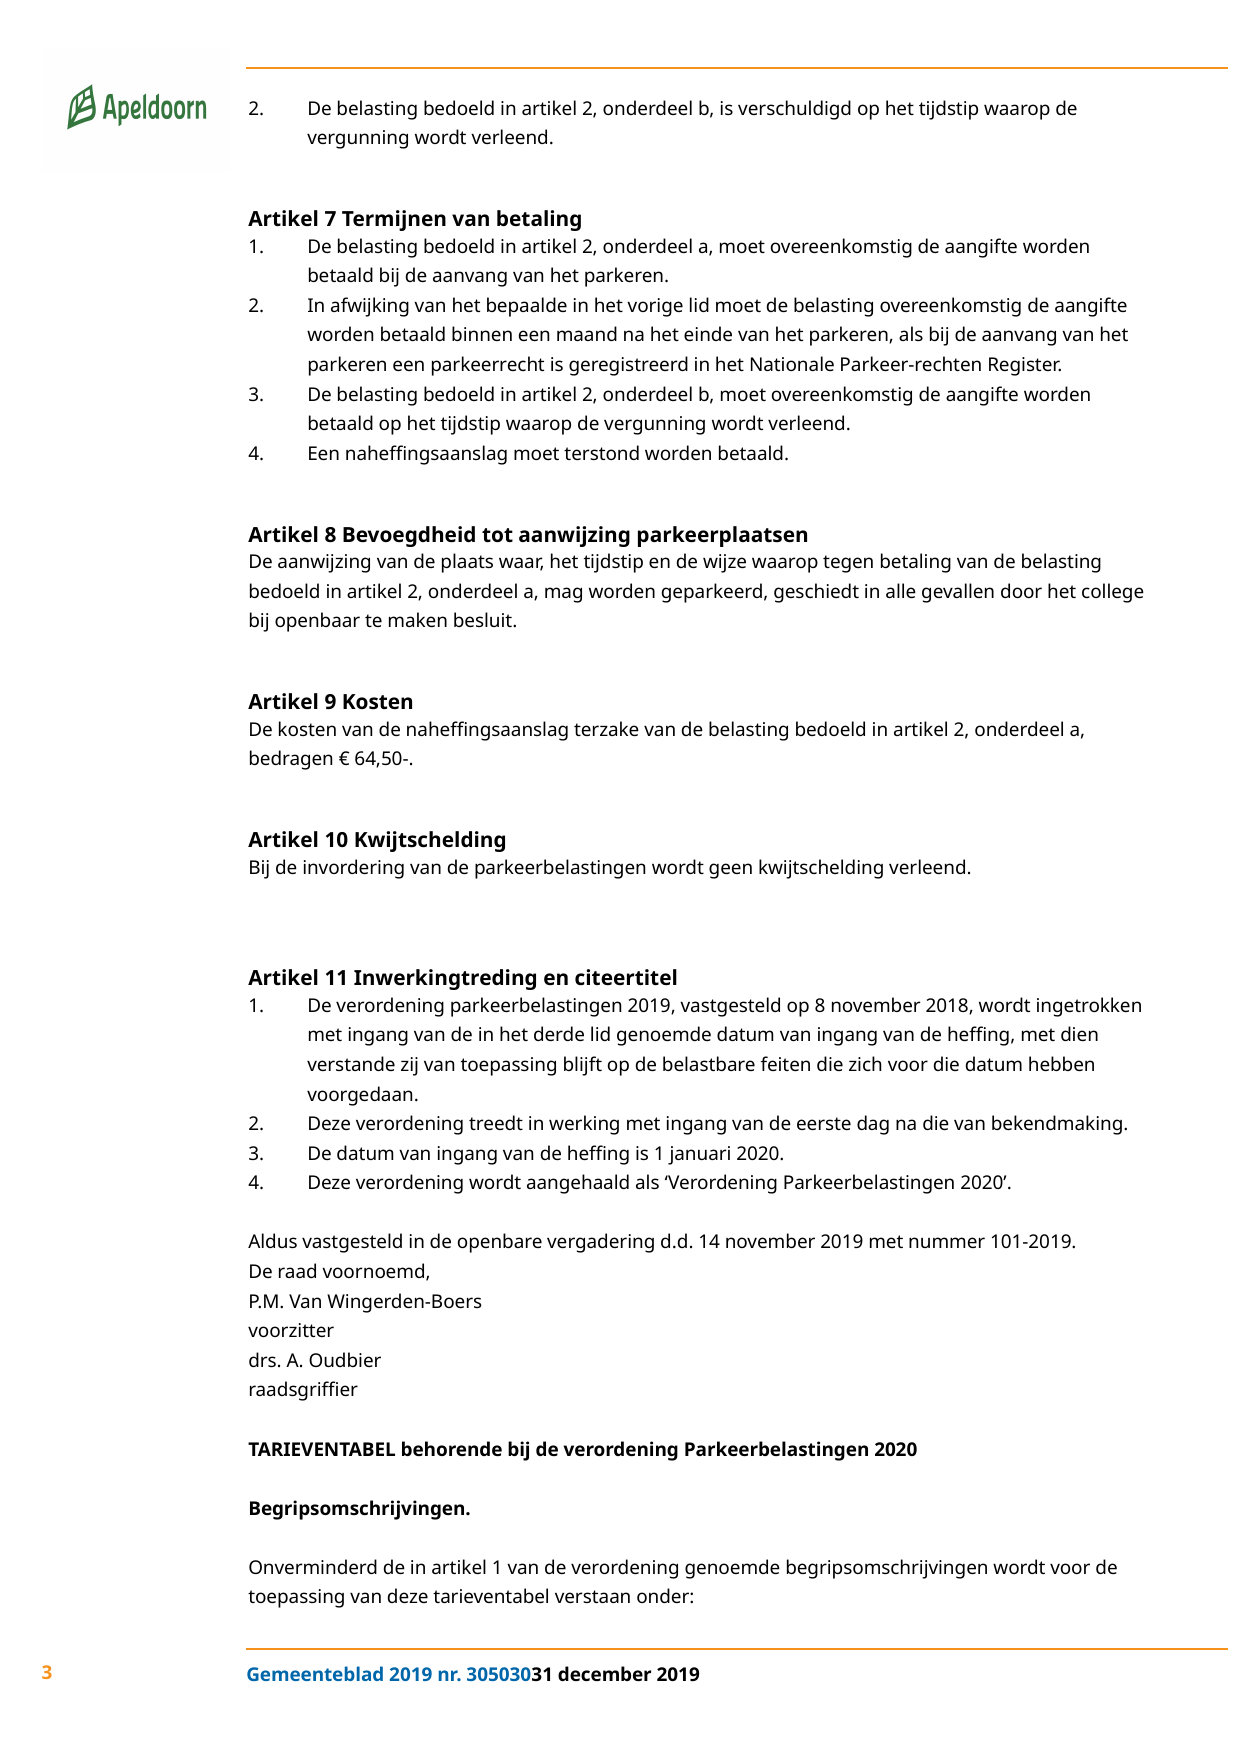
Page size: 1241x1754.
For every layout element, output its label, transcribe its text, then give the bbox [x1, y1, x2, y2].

text Artikel 11 Inwerkingtreding en citeertitel [248, 963, 1152, 992]
text voorzitter [248, 1317, 1152, 1343]
text Artikel 8 Bevoegdheid tot aanwijzing parkeerplaatsen [248, 520, 1152, 548]
text Artikel 7 Termijnen van betaling [248, 204, 1152, 233]
text Artikel 10 Kwijtschelding [248, 826, 1152, 854]
list De belasting bedoeld in artikel 2, onderdeel b, moet overeenkomstig de aangifte worden betaald op het tijdstip waarop de vergunning wordt verleend. [248, 381, 1152, 436]
text Artikel 9 Kosten [248, 687, 1152, 716]
list De verordening parkeerbelastingen 2019, vastgesteld op 8 november 2018, wordt ingetrokken met ingang van de in het derde lid genoemde datum van ingang van de heffing, met dien verstande zij van toepassing blijft op de belastbare feiten die zich voor die datum hebben voorgedaan. [248, 992, 1152, 1106]
text Begripsomschrijvingen. [248, 1495, 1152, 1521]
text Onverminderd de in artikel 1 van de verordening genoemde begripsomschrijvingen wordt voor de toepassing van deze tarieventabel verstaan onder: [248, 1554, 1152, 1609]
text Bij de invordering van de parkeerbelastingen wordt geen kwijtschelding verleend. [248, 854, 1152, 880]
list De datum van ingang van de heffing is 1 januari 2020. [248, 1140, 1152, 1166]
text De raad voornoemd, [248, 1258, 1152, 1284]
text De kosten van de naheffingsaanslag terzake van de belasting bedoeld in artikel 2, onderdeel a, bedragen € 64,50-. [248, 716, 1152, 771]
list Deze verordening wordt aangehaald als ‘Verordening Parkeerbelastingen 2020’. [248, 1169, 1152, 1195]
text raadsgriffier [248, 1377, 1152, 1402]
list In afwijking van het bepaalde in het vorige lid moet de belasting overeenkomstig de aangifte worden betaald binnen een maand na het einde van het parkeren, als bij de aanvang van het parkeren een parkeerrecht is geregistreerd in het Nationale Parkeer-rechten Register. [248, 292, 1152, 377]
list De belasting bedoeld in artikel 2, onderdeel b, is verschuldigd op het tijdstip waarop de vergunning wordt verleend. [248, 95, 1152, 150]
text drs. A. Oudbier [248, 1347, 1152, 1373]
text De aanwijzing van de plaats waar, het tijdstip en de wijze waarop tegen betaling van de belasting bedoeld in artikel 2, onderdeel a, mag worden geparkeerd, geschiedt in alle gevallen door het college bij openbaar te maken besluit. [248, 548, 1152, 633]
picture [41, 47, 231, 172]
text P.M. Van Wingerden-Boers [248, 1288, 1152, 1313]
text Aldus vastgesteld in de openbare vergadering d.d. 14 november 2019 met nummer 101-2019. [248, 1229, 1152, 1254]
list De belasting bedoeld in artikel 2, onderdeel a, moet overeenkomstig de aangifte worden betaald bij de aanvang van het parkeren. [248, 233, 1152, 288]
list Deze verordening treedt in werking met ingang van de eerste dag na die van bekendmaking. [248, 1110, 1152, 1136]
list Een naheffingsaanslag moet terstond worden betaald. [248, 440, 1152, 466]
text TARIEVENTABEL behorende bij de verordening Parkeerbelastingen 2020 [248, 1436, 1152, 1461]
